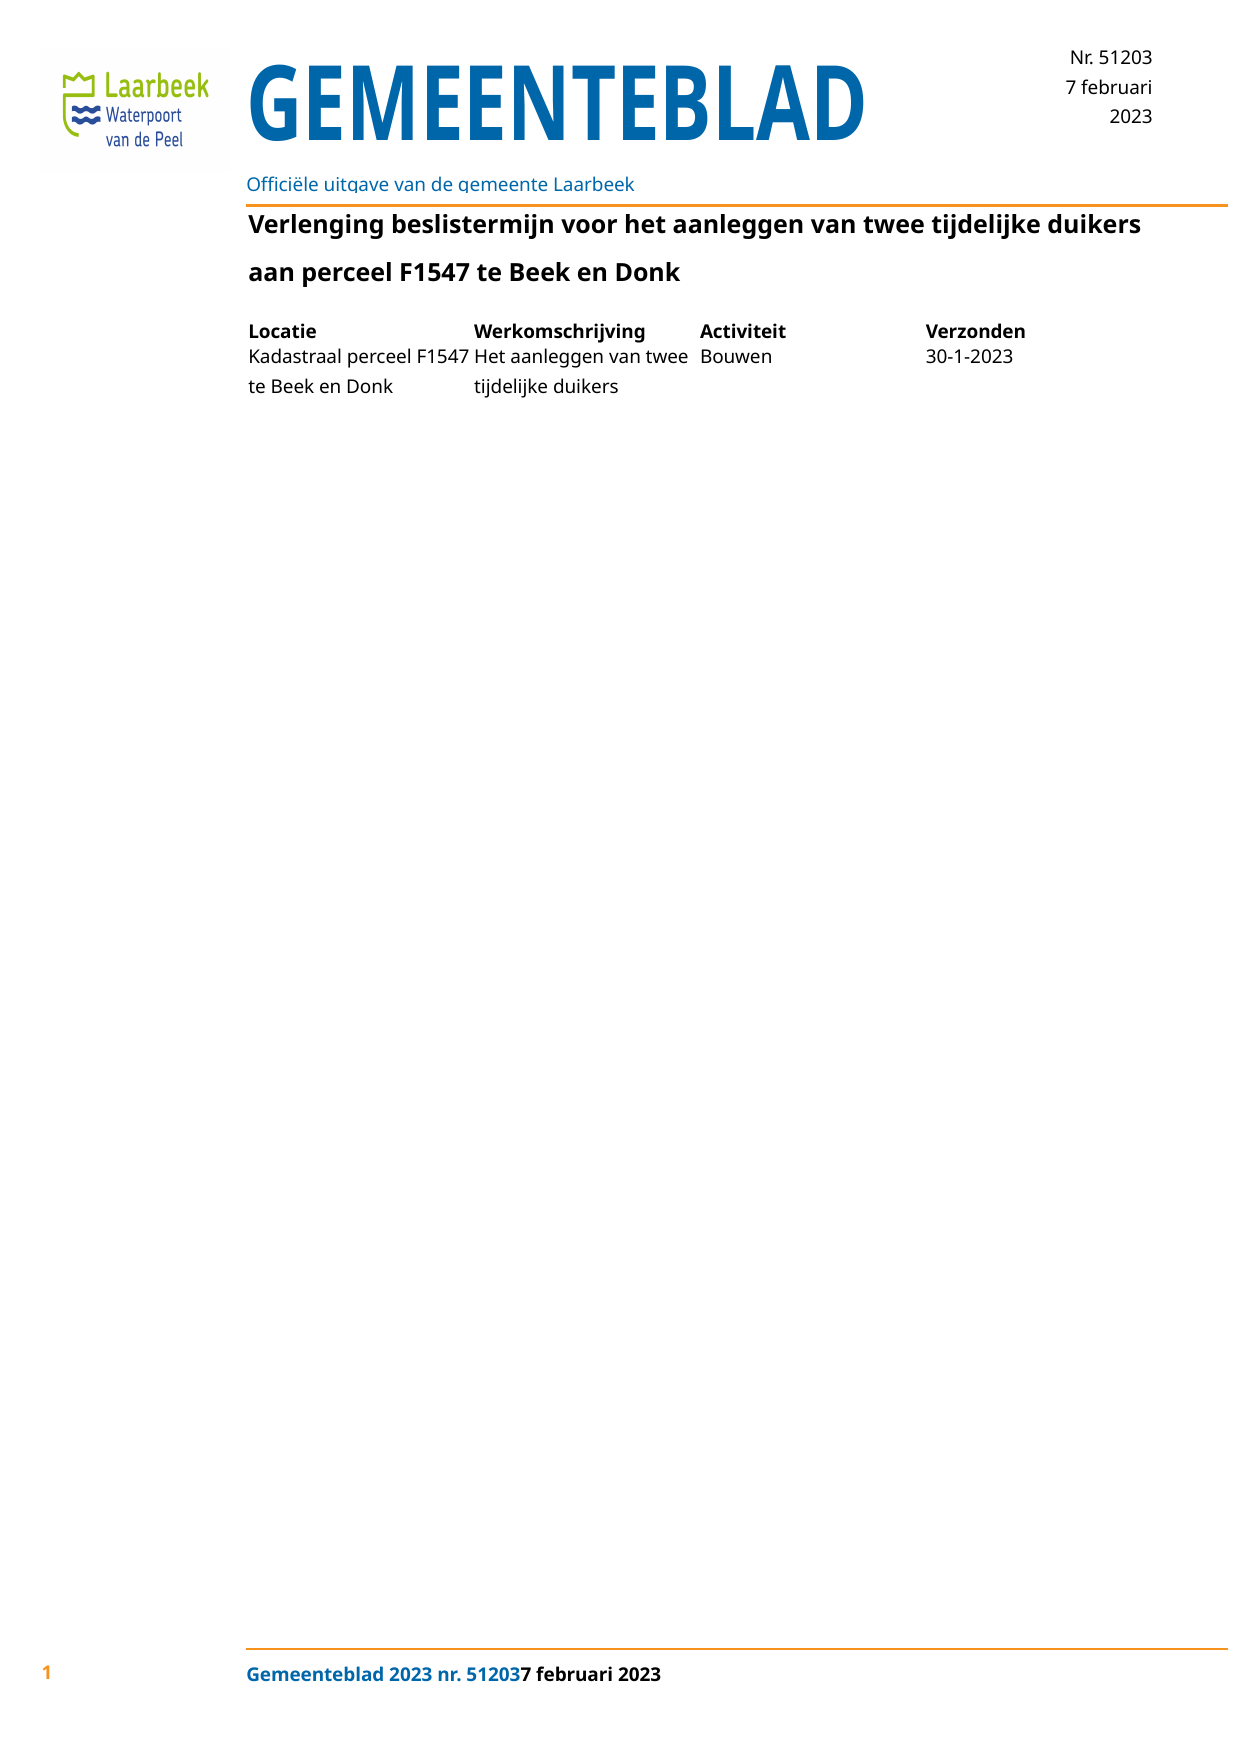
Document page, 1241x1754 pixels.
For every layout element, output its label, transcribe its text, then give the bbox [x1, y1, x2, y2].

table_cell Bouwen [700, 344, 926, 399]
table_cell Het aanleggen van twee tijdelijke duikers [474, 344, 700, 399]
table_cell 30-1-2023 [926, 344, 1152, 399]
table_header Werkomschrijving [474, 318, 700, 344]
table_cell Kadastraal perceel F1547 te Beek en Donk [248, 344, 474, 399]
picture [41, 47, 231, 172]
table_header Verzonden [926, 318, 1152, 344]
table_header Locatie [248, 318, 474, 344]
text Verlenging beslistermijn voor het aanleggen van twee tijdelijke duikers aan perceel F1547 te Beek en Donk [248, 207, 1152, 288]
table_header Activiteit [700, 318, 926, 344]
